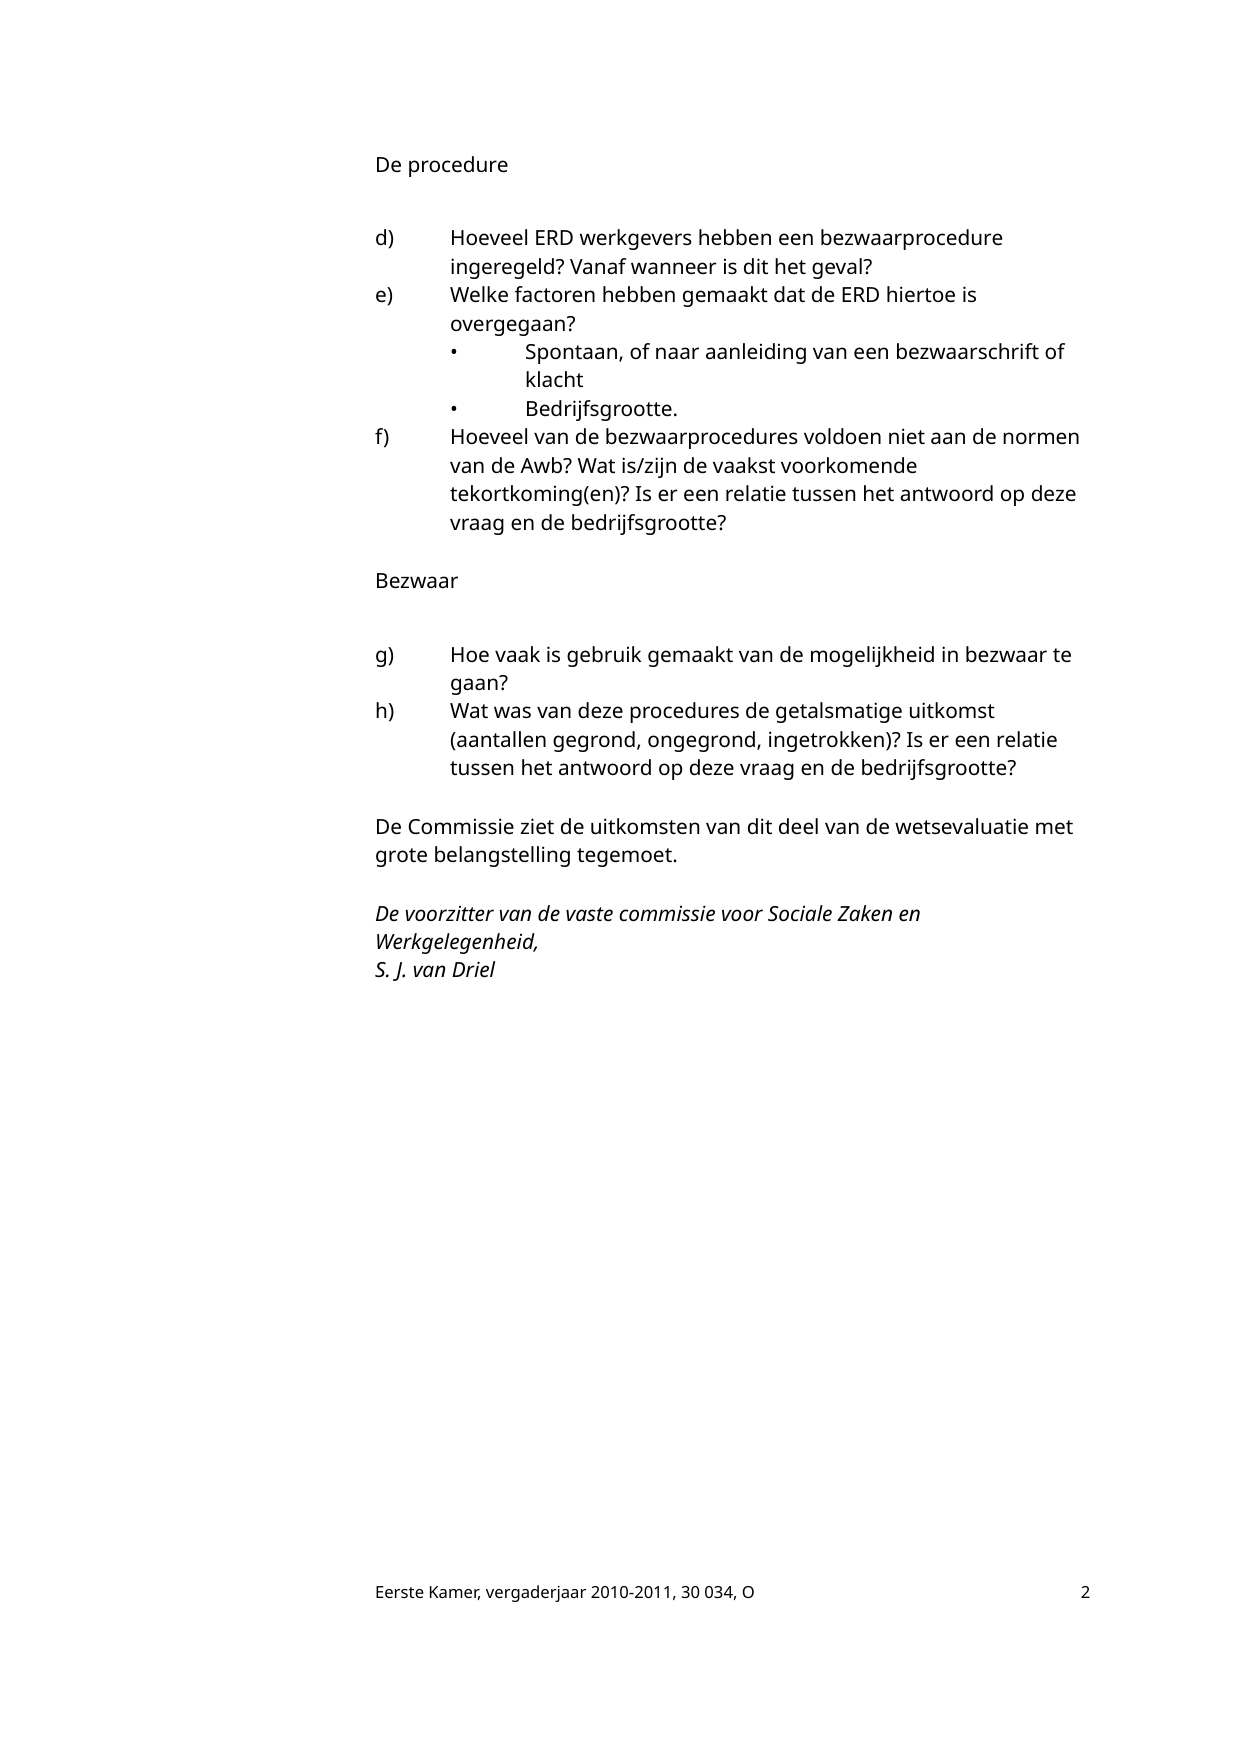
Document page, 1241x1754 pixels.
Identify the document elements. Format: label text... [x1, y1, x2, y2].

list Bedrijfsgrootte. [450, 394, 1090, 422]
list Hoeveel van de bezwaarprocedures voldoen niet aan de normen van de Awb? Wat is/zijn de vaakst voorkomende tekortkoming(en)? Is er een relatie tussen het antwoord op deze vraag en de bedrijfsgrootte? [375, 422, 1090, 536]
list Wat was van deze procedures de getalsmatige uitkomst (aantallen gegrond, ongegrond, ingetrokken)? Is er een relatie tussen het antwoord op deze vraag en de bedrijfsgrootte? [375, 697, 1090, 782]
text De voorzitter van de vaste commissie voor Sociale Zaken en Werkgelegenheid, [375, 899, 1090, 956]
list Spontaan, of naar aanleiding van een bezwaarschrift of klacht [450, 337, 1090, 394]
list Hoeveel ERD werkgevers hebben een bezwaarprocedure ingeregeld? Vanaf wanneer is dit het geval? [375, 223, 1090, 280]
text De Commissie ziet de uitkomsten van dit deel van de wetsevaluatie met grote belangstelling tegemoet. [375, 812, 1090, 869]
text De procedure [375, 150, 1090, 178]
list Hoe vaak is gebruik gemaakt van de mogelijkheid in bezwaar te gaan? [375, 640, 1090, 697]
list Welke factoren hebben gemaakt dat de ERD hiertoe is overgegaan? [375, 280, 1090, 337]
text S. J. van Driel [375, 956, 1090, 984]
text Bezwaar [375, 566, 1090, 595]
